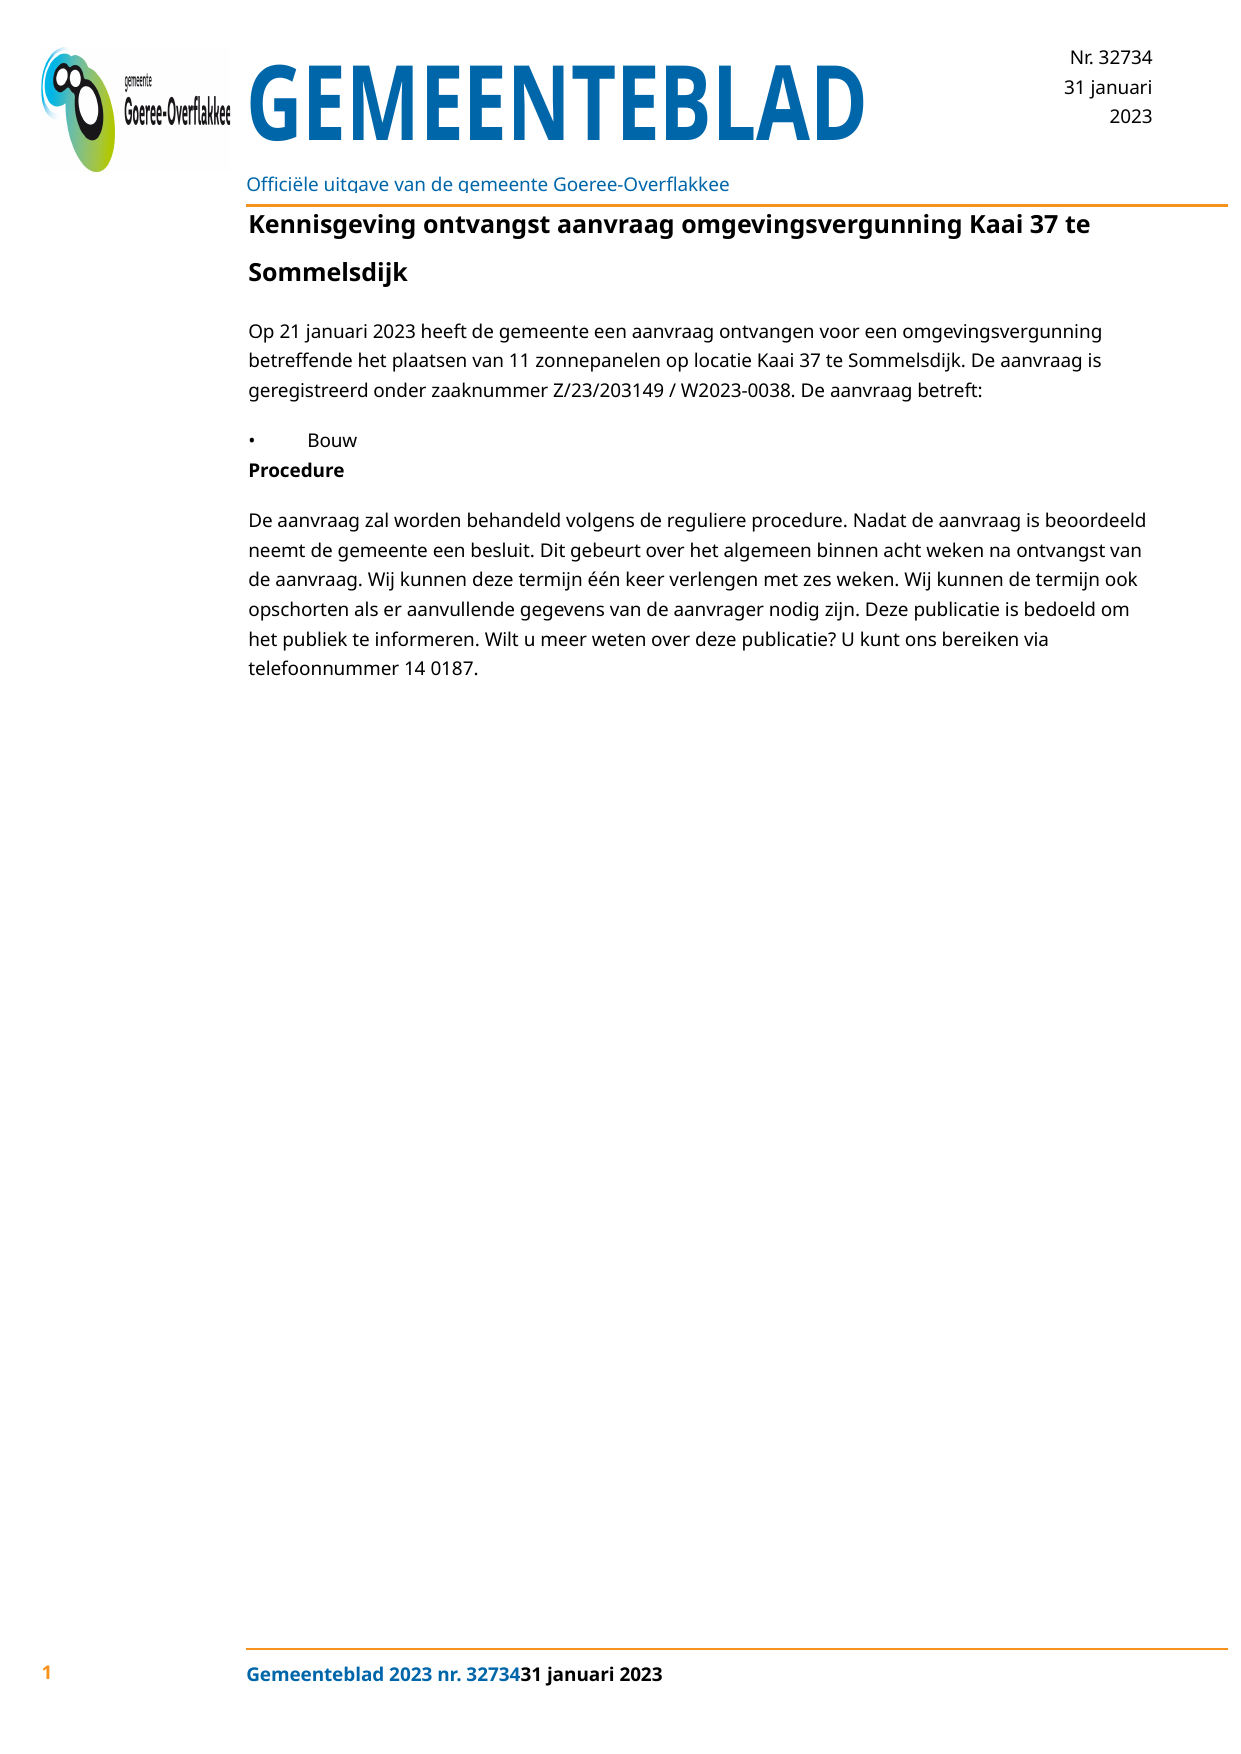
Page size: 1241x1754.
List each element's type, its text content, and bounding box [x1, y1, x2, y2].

text Kennisgeving ontvangst aanvraag omgevingsvergunning Kaai 37 te Sommelsdijk [248, 207, 1152, 288]
picture [41, 47, 231, 172]
text Procedure [248, 457, 1152, 483]
list Bouw [248, 427, 1152, 453]
text Op 21 januari 2023 heeft de gemeente een aanvraag ontvangen voor een omgevingsvergunning betreffende het plaatsen van 11 zonnepanelen op locatie Kaai 37 te Sommelsdijk. De aanvraag is geregistreerd onder zaaknummer Z/23/203149 / W2023-0038. De aanvraag betreft: [248, 318, 1152, 403]
text De aanvraag zal worden behandeld volgens de reguliere procedure. Nadat de aanvraag is beoordeeld neemt de gemeente een besluit. Dit gebeurt over het algemeen binnen acht weken na ontvangst van de aanvraag. Wij kunnen deze termijn één keer verlengen met zes weken. Wij kunnen de termijn ook opschorten als er aanvullende gegevens van de aanvrager nodig zijn. Deze publicatie is bedoeld om het publiek te informeren. Wilt u meer weten over deze publicatie? U kunt ons bereiken via telefoonnummer 14 0187. [248, 507, 1152, 681]
